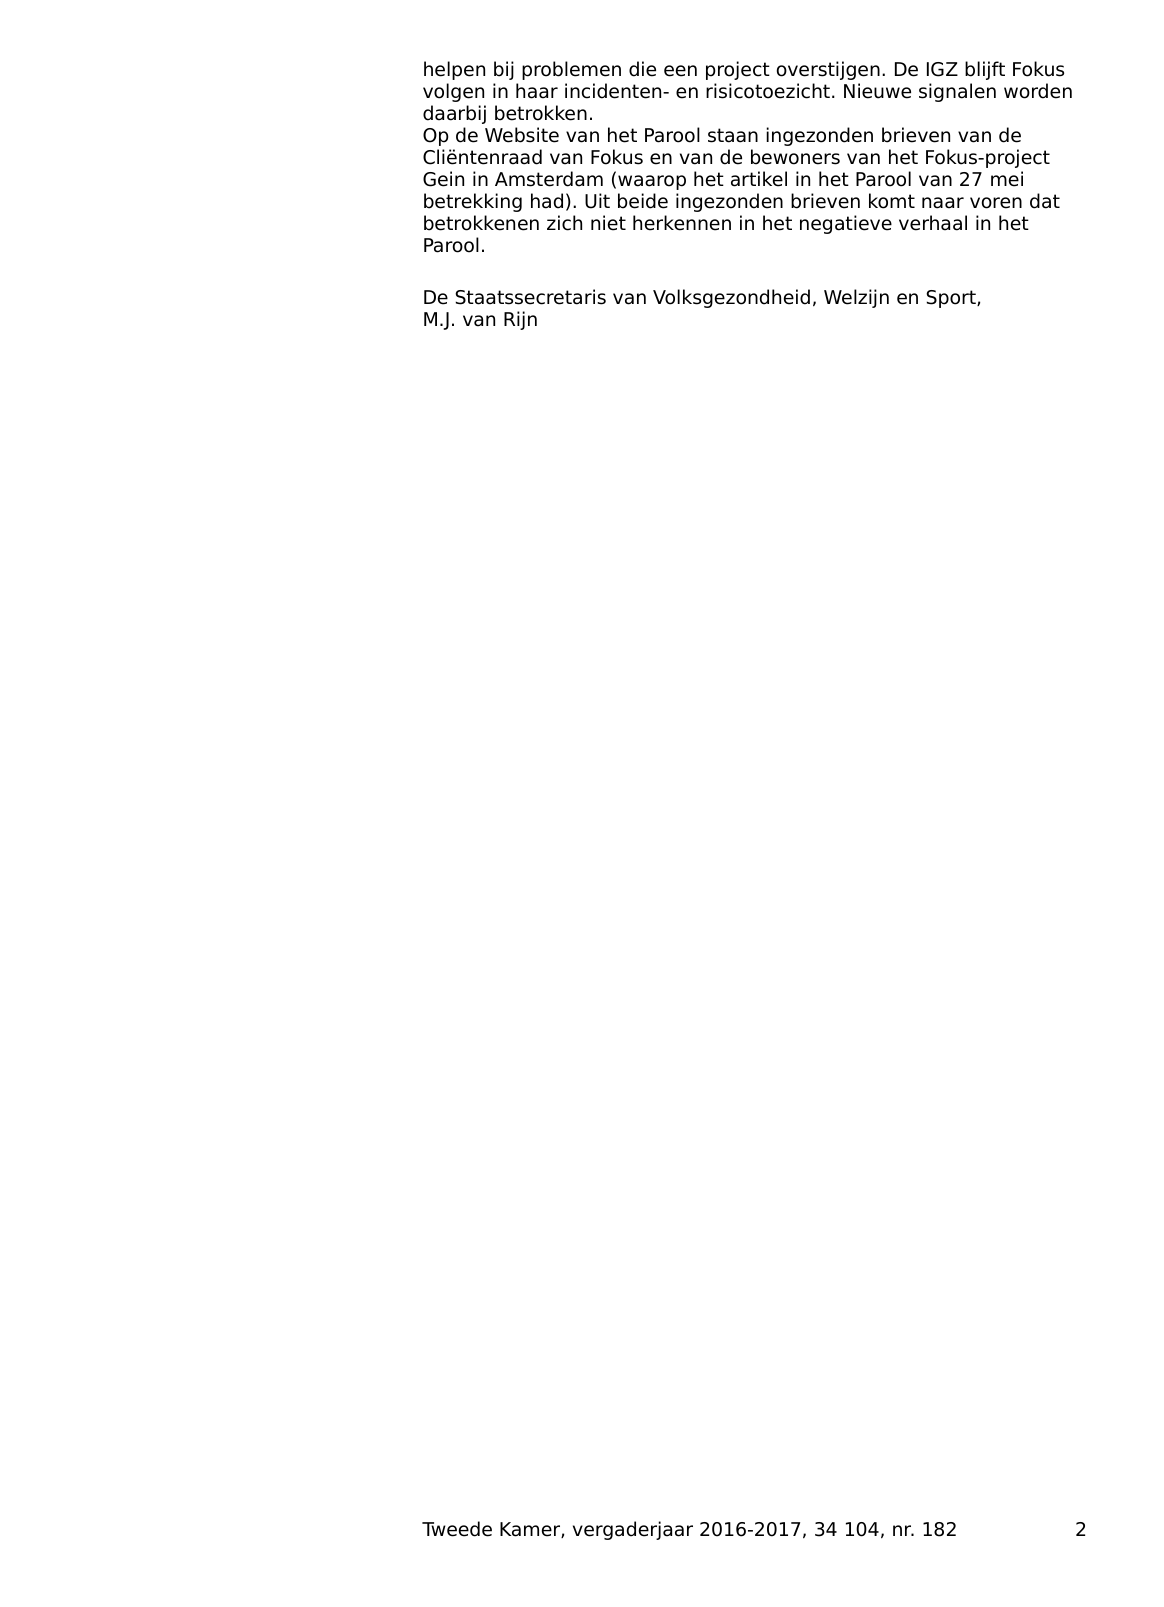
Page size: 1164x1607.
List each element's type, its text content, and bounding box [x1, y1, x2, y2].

text Op de Website van het Parool staan ingezonden brieven van de Cliëntenraad van Fokus en van de bewoners van het Fokus-project Gein in Amsterdam (waarop het artikel in het Parool van 27 mei betrekking had). Uit beide ingezonden brieven komt naar voren dat betrokkenen zich niet herkennen in het negatieve verhaal in het Parool. [422, 125, 1087, 257]
text helpen bij problemen die een project overstijgen. De IGZ blijft Fokus volgen in haar incidenten- en risicotoezicht. Nieuwe signalen worden daarbij betrokken. [422, 59, 1087, 125]
text De Staatssecretaris van Volksgezondheid, Welzijn en Sport, M.J. van Rijn [422, 287, 1087, 331]
